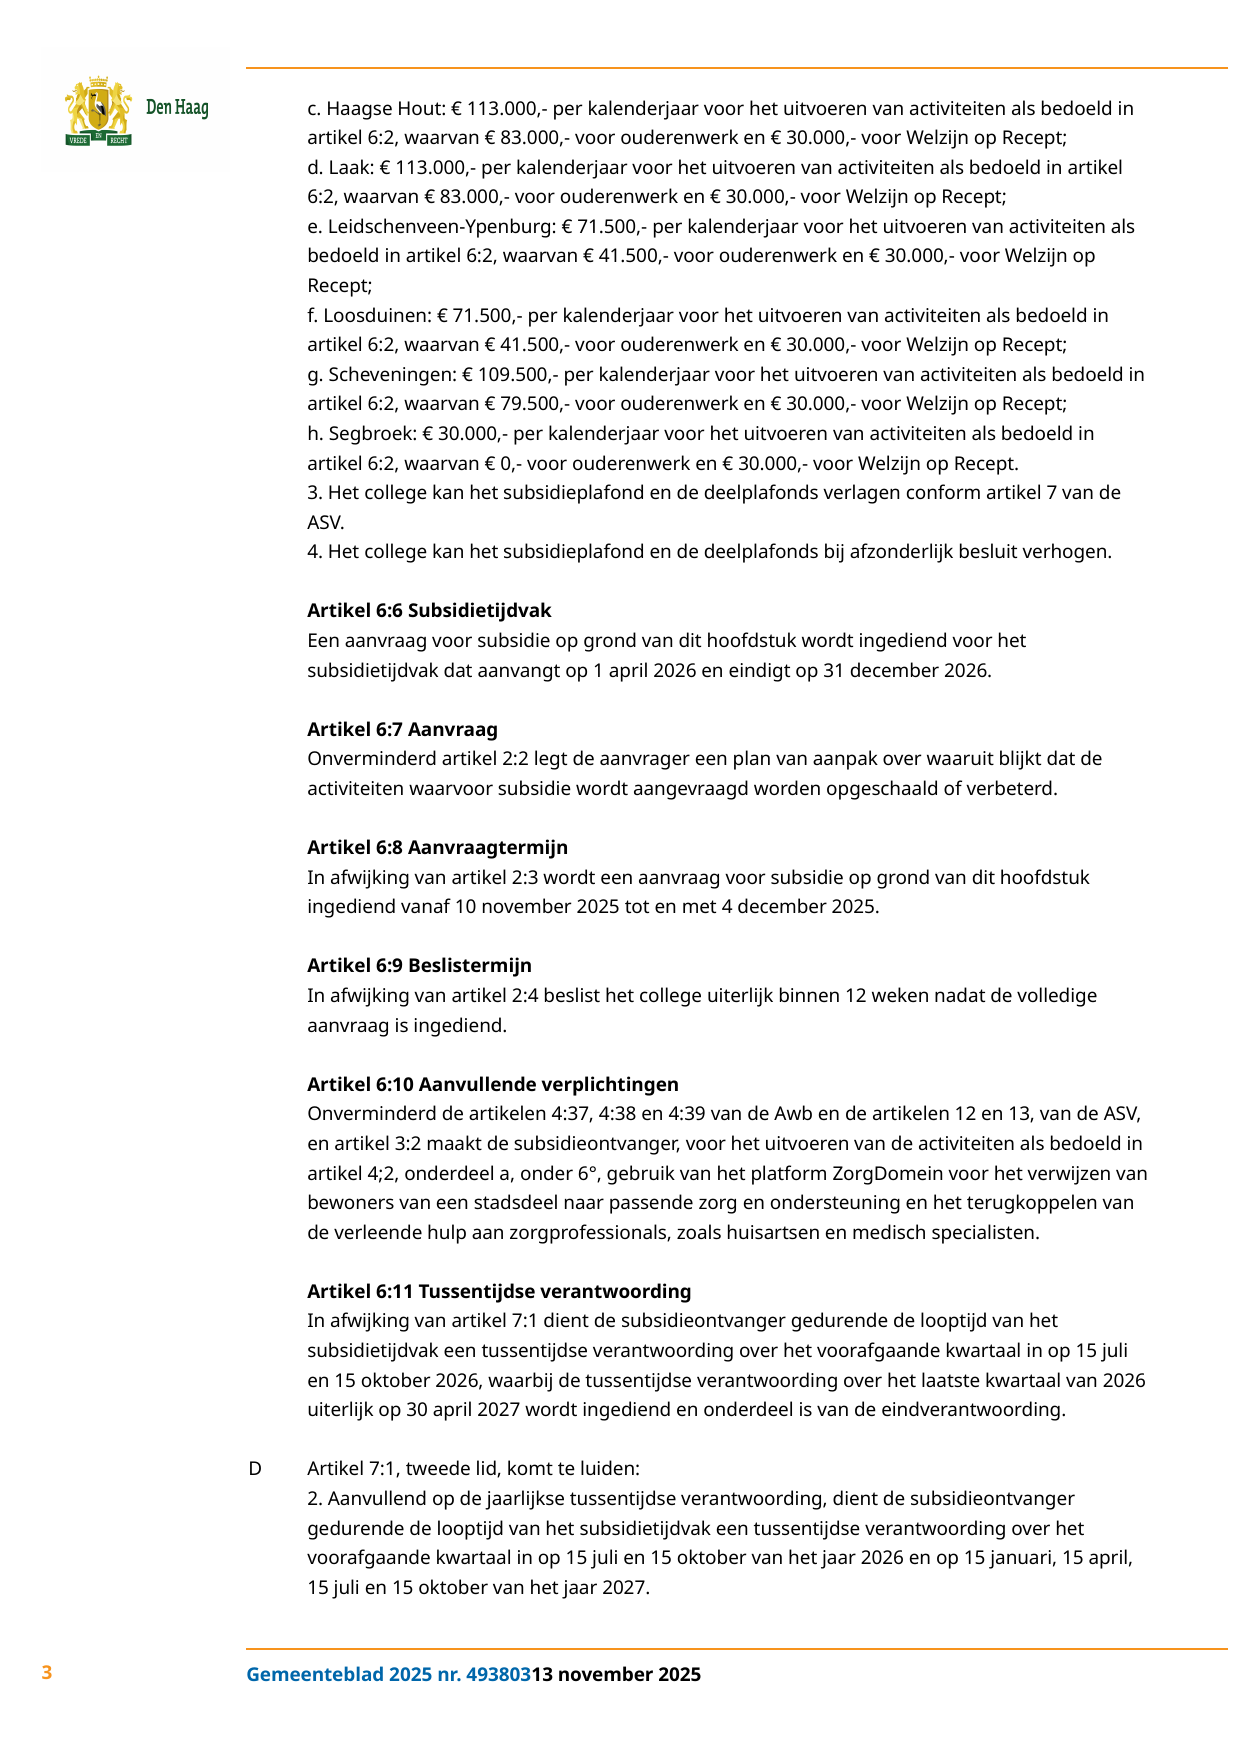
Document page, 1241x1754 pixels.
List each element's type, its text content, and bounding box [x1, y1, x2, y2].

list 2. Aanvullend op de jaarlijkse tussentijdse verantwoording, dient de subsidieontvanger gedurende de looptijd van het subsidietijdvak een tussentijdse verantwoording over het voorafgaande kwartaal in op 15 juli en 15 oktober van het jaar 2026 en op 15 januari, 15 april, 15 juli en 15 oktober van het jaar 2027. [248, 1485, 1152, 1600]
list 4. Het college kan het subsidieplafond en de deelplafonds bij afzonderlijk besluit verhogen. [248, 538, 1152, 564]
list h. Segbroek: € 30.000,- per kalenderjaar voor het uitvoeren van activiteiten als bedoeld in artikel 6:2, waarvan € 0,- voor ouderenwerk en € 30.000,- voor Welzijn op Recept. [248, 420, 1152, 476]
list g. Scheveningen: € 109.500,- per kalenderjaar voor het uitvoeren van activiteiten als bedoeld in artikel 6:2, waarvan € 79.500,- voor ouderenwerk en € 30.000,- voor Welzijn op Recept; [248, 361, 1152, 416]
list In afwijking van artikel 2:3 wordt een aanvraag voor subsidie op grond van dit hoofdstuk ingediend vanaf 10 november 2025 tot en met 4 december 2025. [248, 864, 1152, 919]
picture [41, 47, 231, 172]
list Artikel 6:6 Subsidietijdvak [248, 598, 1152, 623]
list Artikel 6:11 Tussentijdse verantwoording [248, 1278, 1152, 1304]
list Een aanvraag voor subsidie op grond van dit hoofdstuk wordt ingediend voor het subsidietijdvak dat aanvangt op 1 april 2026 en eindigt op 31 december 2026. [248, 627, 1152, 683]
list In afwijking van artikel 2:4 beslist het college uiterlijk binnen 12 weken nadat de volledige aanvraag is ingediend. [248, 982, 1152, 1038]
list e. Leidschenveen-Ypenburg: € 71.500,- per kalenderjaar voor het uitvoeren van activiteiten als bedoeld in artikel 6:2, waarvan € 41.500,- voor ouderenwerk en € 30.000,- voor Welzijn op Recept; [248, 213, 1152, 298]
list Artikel 7:1, tweede lid, komt te luiden: [248, 1456, 1152, 1481]
list Artikel 6:10 Aanvullende verplichtingen [248, 1071, 1152, 1097]
list Artikel 6:8 Aanvraagtermijn [248, 834, 1152, 860]
list Artikel 6:9 Beslistermijn [248, 953, 1152, 978]
list Onverminderd de artikelen 4:37, 4:38 en 4:39 van de Awb en de artikelen 12 en 13, van de ASV, en artikel 3:2 maakt de subsidieontvanger, voor het uitvoeren van de activiteiten als bedoeld in artikel 4;2, onderdeel a, onder 6°, gebruik van het platform ZorgDomein voor het verwijzen van bewoners van een stadsdeel naar passende zorg en ondersteuning en het terugkoppelen van de verleende hulp aan zorgprofessionals, zoals huisartsen en medisch specialisten. [248, 1101, 1152, 1245]
list Onverminderd artikel 2:2 legt de aanvrager een plan van aanpak over waaruit blijkt dat de activiteiten waarvoor subsidie wordt aangevraagd worden opgeschaald of verbeterd. [248, 746, 1152, 801]
list Artikel 6:7 Aanvraag [248, 716, 1152, 742]
list f. Loosduinen: € 71.500,- per kalenderjaar voor het uitvoeren van activiteiten als bedoeld in artikel 6:2, waarvan € 41.500,- voor ouderenwerk en € 30.000,- voor Welzijn op Recept; [248, 302, 1152, 357]
list d. Laak: € 113.000,- per kalenderjaar voor het uitvoeren van activiteiten als bedoeld in artikel 6:2, waarvan € 83.000,- voor ouderenwerk en € 30.000,- voor Welzijn op Recept; [248, 154, 1152, 209]
list 3. Het college kan het subsidieplafond en de deelplafonds verlagen conform artikel 7 van de ASV. [248, 479, 1152, 535]
list In afwijking van artikel 7:1 dient de subsidieontvanger gedurende de looptijd van het subsidietijdvak een tussentijdse verantwoording over het voorafgaande kwartaal in op 15 juli en 15 oktober 2026, waarbij de tussentijdse verantwoording over het laatste kwartaal van 2026 uiterlijk op 30 april 2027 wordt ingediend en onderdeel is van de eindverantwoording. [248, 1308, 1152, 1422]
list c. Haagse Hout: € 113.000,- per kalenderjaar voor het uitvoeren van activiteiten als bedoeld in artikel 6:2, waarvan € 83.000,- voor ouderenwerk en € 30.000,- voor Welzijn op Recept; [248, 95, 1152, 150]
